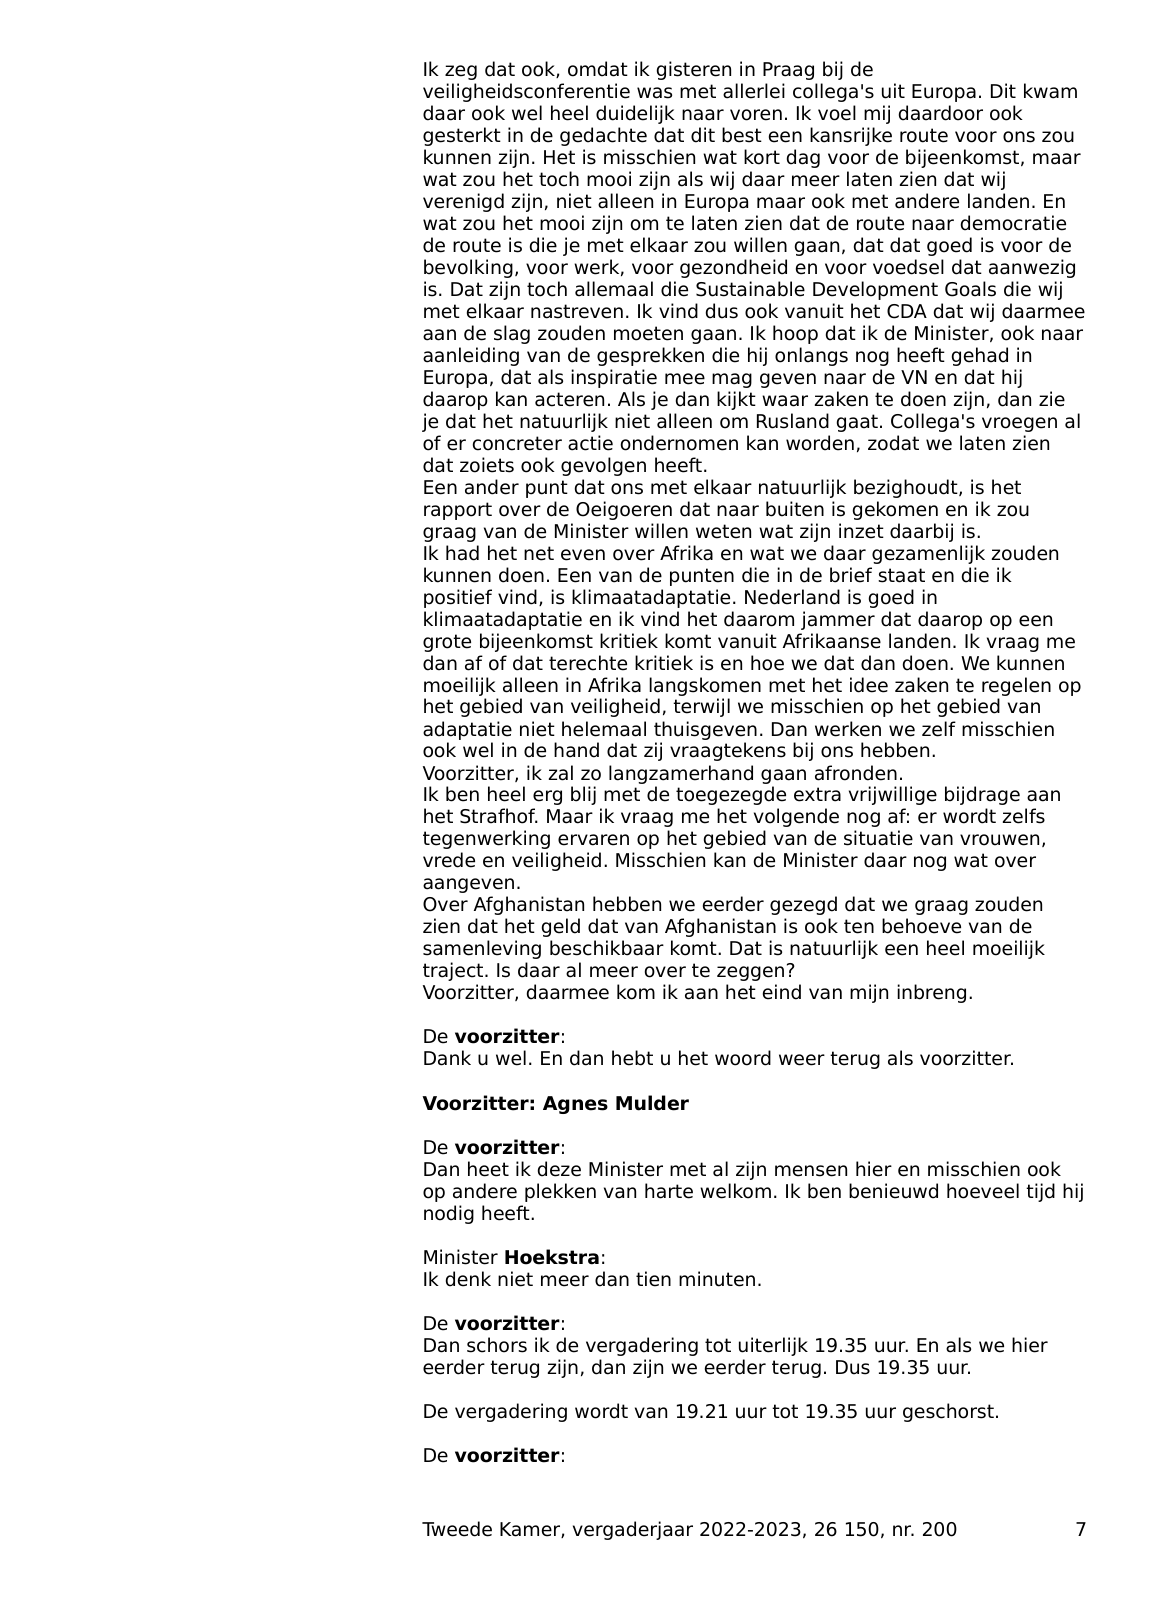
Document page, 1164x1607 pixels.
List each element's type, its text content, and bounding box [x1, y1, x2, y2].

text De voorzitter: [422, 1445, 1087, 1467]
text Ik ben heel erg blij met de toegezegde extra vrijwillige bijdrage aan het Strafhof. Maar ik vraag me het volgende nog af: er wordt zelfs tegenwerking ervaren op het gebied van de situatie van vrouwen, vrede en veiligheid. Misschien kan de Minister daar nog wat over aangeven. [422, 784, 1087, 894]
text De vergadering wordt van 19.21 uur tot 19.35 uur geschorst. [422, 1401, 1087, 1423]
text Ik had het net even over Afrika en wat we daar gezamenlijk zouden kunnen doen. Een van de punten die in de brief staat en die ik positief vind, is klimaatadaptatie. Nederland is goed in klimaatadaptatie en ik vind het daarom jammer dat daarop op een grote bijeenkomst kritiek komt vanuit Afrikaanse landen. Ik vraag me dan af of dat terechte kritiek is en hoe we dat dan doen. We kunnen moeilijk alleen in Afrika langskomen met het idee zaken te regelen op het gebied van veiligheid, terwijl we misschien op het gebied van adaptatie niet helemaal thuisgeven. Dan werken we zelf misschien ook wel in de hand dat zij vraagtekens bij ons hebben. [422, 543, 1087, 762]
subtitle Voorzitter: Agnes Mulder [422, 1092, 1087, 1114]
text Dan heet ik deze Minister met al zijn mensen hier en misschien ook op andere plekken van harte welkom. Ik ben benieuwd hoeveel tijd hij nodig heeft. [422, 1159, 1087, 1224]
text Voorzitter, ik zal zo langzamerhand gaan afronden. [422, 762, 1087, 784]
text De voorzitter: [422, 1137, 1087, 1159]
text Ik zeg dat ook, omdat ik gisteren in Praag bij de veiligheidsconferentie was met allerlei collega's uit Europa. Dit kwam daar ook wel heel duidelijk naar voren. Ik voel mij daardoor ook gesterkt in de gedachte dat dit best een kansrijke route voor ons zou kunnen zijn. Het is misschien wat kort dag voor de bijeenkomst, maar wat zou het toch mooi zijn als wij daar meer laten zien dat wij verenigd zijn, niet alleen in Europa maar ook met andere landen. En wat zou het mooi zijn om te laten zien dat de route naar democratie de route is die je met elkaar zou willen gaan, dat dat goed is voor de bevolking, voor werk, voor gezondheid en voor voedsel dat aanwezig is. Dat zijn toch allemaal die Sustainable Development Goals die wij met elkaar nastreven. Ik vind dus ook vanuit het CDA dat wij daarmee aan de slag zouden moeten gaan. Ik hoop dat ik de Minister, ook naar aanleiding van de gesprekken die hij onlangs nog heeft gehad in Europa, dat als inspiratie mee mag geven naar de VN en dat hij daarop kan acteren. Als je dan kijkt waar zaken te doen zijn, dan zie je dat het natuurlijk niet alleen om Rusland gaat. Collega's vroegen al of er concreter actie ondernomen kan worden, zodat we laten zien dat zoiets ook gevolgen heeft. [422, 59, 1087, 477]
text Dan schors ik de vergadering tot uiterlijk 19.35 uur. En als we hier eerder terug zijn, dan zijn we eerder terug. Dus 19.35 uur. [422, 1335, 1087, 1379]
text Ik denk niet meer dan tien minuten. [422, 1269, 1087, 1291]
text Voorzitter, daarmee kom ik aan het eind van mijn inbreng. [422, 982, 1087, 1004]
text Over Afghanistan hebben we eerder gezegd dat we graag zouden zien dat het geld dat van Afghanistan is ook ten behoeve van de samenleving beschikbaar komt. Dat is natuurlijk een heel moeilijk traject. Is daar al meer over te zeggen? [422, 894, 1087, 982]
text De voorzitter: [422, 1026, 1087, 1048]
text Minister Hoekstra: [422, 1247, 1087, 1269]
text Een ander punt dat ons met elkaar natuurlijk bezighoudt, is het rapport over de Oeigoeren dat naar buiten is gekomen en ik zou graag van de Minister willen weten wat zijn inzet daarbij is. [422, 477, 1087, 543]
text Dank u wel. En dan hebt u het woord weer terug als voorzitter. [422, 1048, 1087, 1070]
text De voorzitter: [422, 1313, 1087, 1335]
